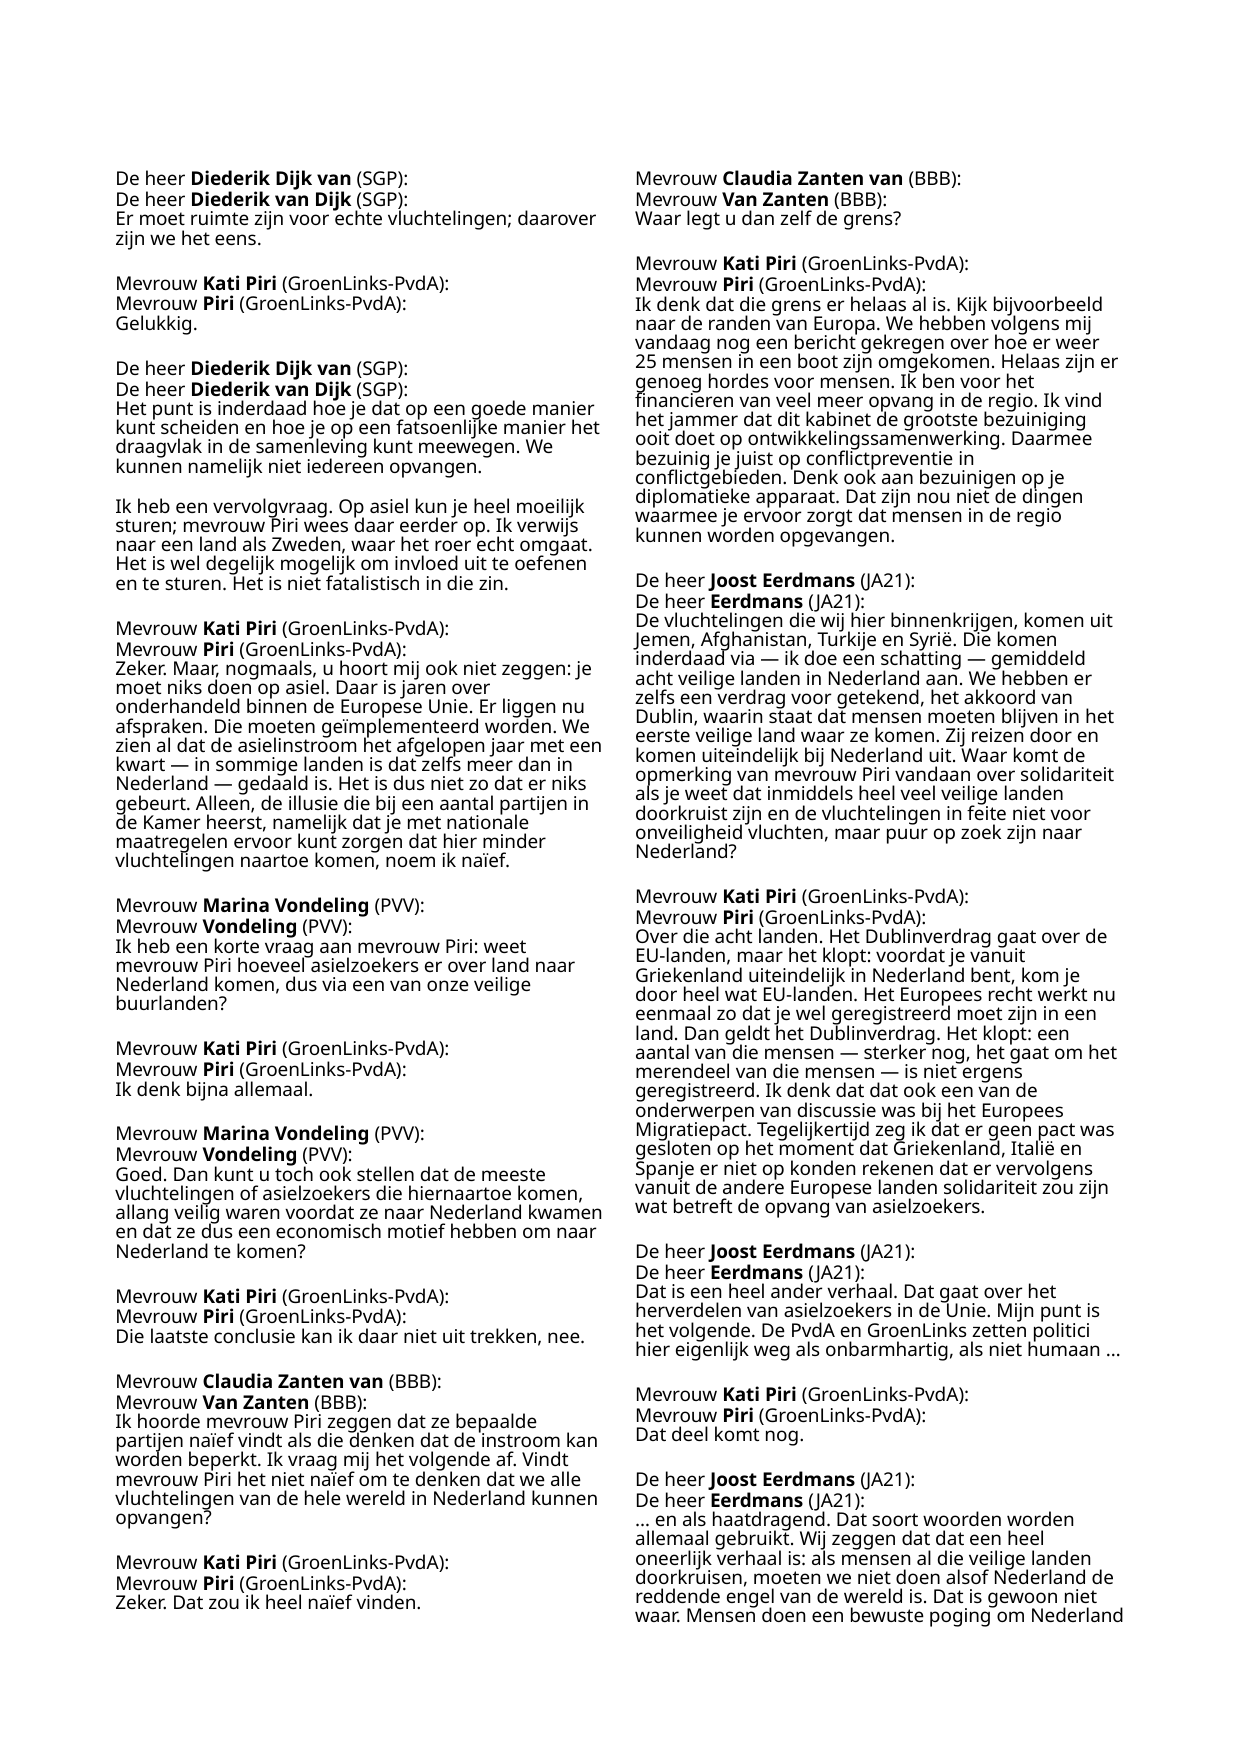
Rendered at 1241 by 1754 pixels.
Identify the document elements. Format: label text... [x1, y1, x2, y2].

text Het punt is inderdaad hoe je dat op een goede manier kunt scheiden en hoe je op een fatsoenlijke manier het draagvlak in de samenleving kunt meewegen. We kunnen namelijk niet iedereen opvangen. [115, 400, 605, 477]
text Zeker. Dat zou ik heel naïef vinden. [115, 1594, 605, 1614]
text Mevrouw Vondeling (PVV): [115, 1146, 605, 1166]
text … en als haatdragend. Dat soort woorden worden allemaal gebruikt. Wij zeggen dat dat een heel oneerlijk verhaal is: als mensen al die veilige landen doorkruisen, moeten we niet doen alsof Nederland de reddende engel van de wereld is. Dat is gewoon niet waar. Mensen doen een bewuste poging om Nederland [635, 1511, 1125, 1627]
text Mevrouw Kati Piri (GroenLinks-PvdA): [115, 1549, 605, 1575]
text Zeker. Maar, nogmaals, u hoort mij ook niet zeggen: je moet niks doen op asiel. Daar is jaren over onderhandeld binnen de Europese Unie. Er liggen nu afspraken. Die moeten geïmplementeerd worden. We zien al dat de asielinstroom het afgelopen jaar met een kwart — in sommige landen is dat zelfs meer dan in Nederland — gedaald is. Het is dus niet zo dat er niks gebeurt. Alleen, de illusie die bij een aantal partijen in de Kamer heerst, namelijk dat je met nationale maatregelen ervoor kunt zorgen dat hier minder vluchtelingen naartoe komen, noem ik naïef. [115, 660, 605, 872]
text Ik denk dat die grens er helaas al is. Kijk bijvoorbeeld naar de randen van Europa. We hebben volgens mij vandaag nog een bericht gekregen over hoe er weer 25 mensen in een boot zijn omgekomen. Helaas zijn er genoeg hordes voor mensen. Ik ben voor het financieren van veel meer opvang in de regio. Ik vind het jammer dat dit kabinet de grootste bezuiniging ooit doet op ontwikkelingssamenwerking. Daarmee bezuinig je juist op conflictpreventie in conflictgebieden. Denk ook aan bezuinigen op je diplomatieke apparaat. Dat zijn nou niet de dingen waarmee je ervoor zorgt dat mensen in de regio kunnen worden opgevangen. [635, 296, 1125, 546]
text Waar legt u dan zelf de grens? [635, 210, 1125, 230]
text De heer Diederik van Dijk (SGP): [115, 191, 605, 210]
text Mevrouw Van Zanten (BBB): [635, 191, 1125, 210]
text De heer Diederik Dijk van (SGP): [115, 355, 605, 381]
text De heer Joost Eerdmans (JA21): [635, 1238, 1125, 1264]
text Gelukkig. [115, 315, 605, 334]
text Mevrouw Marina Vondeling (PVV): [115, 893, 605, 918]
text Mevrouw Kati Piri (GroenLinks-PvdA): [635, 251, 1125, 276]
text De heer Diederik Dijk van (SGP): [115, 165, 605, 191]
text De heer Joost Eerdmans (JA21): [635, 1466, 1125, 1492]
text Over die acht landen. Het Dublinverdrag gaat over de EU-landen, maar het klopt: voordat je vanuit Griekenland uiteindelijk in Nederland bent, kom je door heel wat EU-landen. Het Europees recht werkt nu eenmaal zo dat je wel geregistreerd moet zijn in een land. Dan geldt het Dublinverdrag. Het klopt: een aantal van die mensen — sterker nog, het gaat om het merendeel van die mensen — is niet ergens geregistreerd. Ik denk dat dat ook een van de onderwerpen van discussie was bij het Europees Migratiepact. Tegelijkertijd zeg ik dat er geen pact was gesloten op het moment dat Griekenland, Italië en Spanje er niet op konden rekenen dat er vervolgens vanuit de andere Europese landen solidariteit zou zijn wat betreft de opvang van asielzoekers. [635, 928, 1125, 1217]
text Mevrouw Kati Piri (GroenLinks-PvdA): [115, 615, 605, 641]
text De heer Eerdmans (JA21): [635, 593, 1125, 612]
text Mevrouw Marina Vondeling (PVV): [115, 1121, 605, 1146]
text Mevrouw Vondeling (PVV): [115, 918, 605, 938]
text De heer Eerdmans (JA21): [635, 1492, 1125, 1511]
text Mevrouw Piri (GroenLinks-PvdA): [115, 641, 605, 660]
text Mevrouw Kati Piri (GroenLinks-PvdA): [115, 270, 605, 295]
text Mevrouw Piri (GroenLinks-PvdA): [115, 1575, 605, 1594]
text Ik hoorde mevrouw Piri zeggen dat ze bepaalde partijen naïef vindt als die denken dat de instroom kan worden beperkt. Ik vraag mij het volgende af. Vindt mevrouw Piri het niet naïef om te denken dat we alle vluchtelingen van de hele wereld in Nederland kunnen opvangen? [115, 1413, 605, 1528]
text Mevrouw Van Zanten (BBB): [115, 1394, 605, 1413]
text Mevrouw Claudia Zanten van (BBB): [115, 1368, 605, 1394]
text Dat deel komt nog. [635, 1426, 1125, 1445]
text Mevrouw Kati Piri (GroenLinks-PvdA): [115, 1283, 605, 1308]
text Mevrouw Piri (GroenLinks-PvdA): [635, 909, 1125, 928]
text De heer Diederik van Dijk (SGP): [115, 381, 605, 400]
text Mevrouw Piri (GroenLinks-PvdA): [115, 1308, 605, 1328]
text Ik heb een korte vraag aan mevrouw Piri: weet mevrouw Piri hoeveel asielzoekers er over land naar Nederland komen, dus via een van onze veilige buurlanden? [115, 938, 605, 1015]
text De vluchtelingen die wij hier binnenkrijgen, komen uit Jemen, Afghanistan, Turkije en Syrië. Die komen inderdaad via — ik doe een schatting — gemiddeld acht veilige landen in Nederland aan. We hebben er zelfs een verdrag voor getekend, het akkoord van Dublin, waarin staat dat mensen moeten blijven in het eerste veilige land waar ze komen. Zij reizen door en komen uiteindelijk bij Nederland uit. Waar komt de opmerking van mevrouw Piri vandaan over solidariteit als je weet dat inmiddels heel veel veilige landen doorkruist zijn en de vluchtelingen in feite niet voor onveiligheid vluchten, maar puur op zoek zijn naar Nederland? [635, 612, 1125, 862]
text Mevrouw Piri (GroenLinks-PvdA): [115, 1061, 605, 1081]
text Mevrouw Kati Piri (GroenLinks-PvdA): [115, 1036, 605, 1061]
text Die laatste conclusie kan ik daar niet uit trekken, nee. [115, 1328, 605, 1347]
text Ik denk bijna allemaal. [115, 1081, 605, 1100]
text Mevrouw Piri (GroenLinks-PvdA): [635, 276, 1125, 296]
text De heer Joost Eerdmans (JA21): [635, 567, 1125, 593]
text Mevrouw Kati Piri (GroenLinks-PvdA): [635, 883, 1125, 909]
text Mevrouw Piri (GroenLinks-PvdA): [635, 1407, 1125, 1426]
text Mevrouw Piri (GroenLinks-PvdA): [115, 295, 605, 315]
text Mevrouw Kati Piri (GroenLinks-PvdA): [635, 1381, 1125, 1407]
text Dat is een heel ander verhaal. Dat gaat over het herverdelen van asielzoekers in de Unie. Mijn punt is het volgende. De PvdA en GroenLinks zetten politici hier eigenlijk weg als onbarmhartig, als niet humaan … [635, 1283, 1125, 1360]
text De heer Eerdmans (JA21): [635, 1264, 1125, 1283]
text Er moet ruimte zijn voor echte vluchtelingen; daarover zijn we het eens. [115, 210, 605, 249]
text Goed. Dan kunt u toch ook stellen dat de meeste vluchtelingen of asielzoekers die hiernaartoe komen, allang veilig waren voordat ze naar Nederland kwamen en dat ze dus een economisch motief hebben om naar Nederland te komen? [115, 1166, 605, 1262]
text Mevrouw Claudia Zanten van (BBB): [635, 165, 1125, 191]
text Ik heb een vervolgvraag. Op asiel kun je heel moeilijk sturen; mevrouw Piri wees daar eerder op. Ik verwijs naar een land als Zweden, waar het roer echt omgaat. Het is wel degelijk mogelijk om invloed uit te oefenen en te sturen. Het is niet fatalistisch in die zin. [115, 498, 605, 594]
